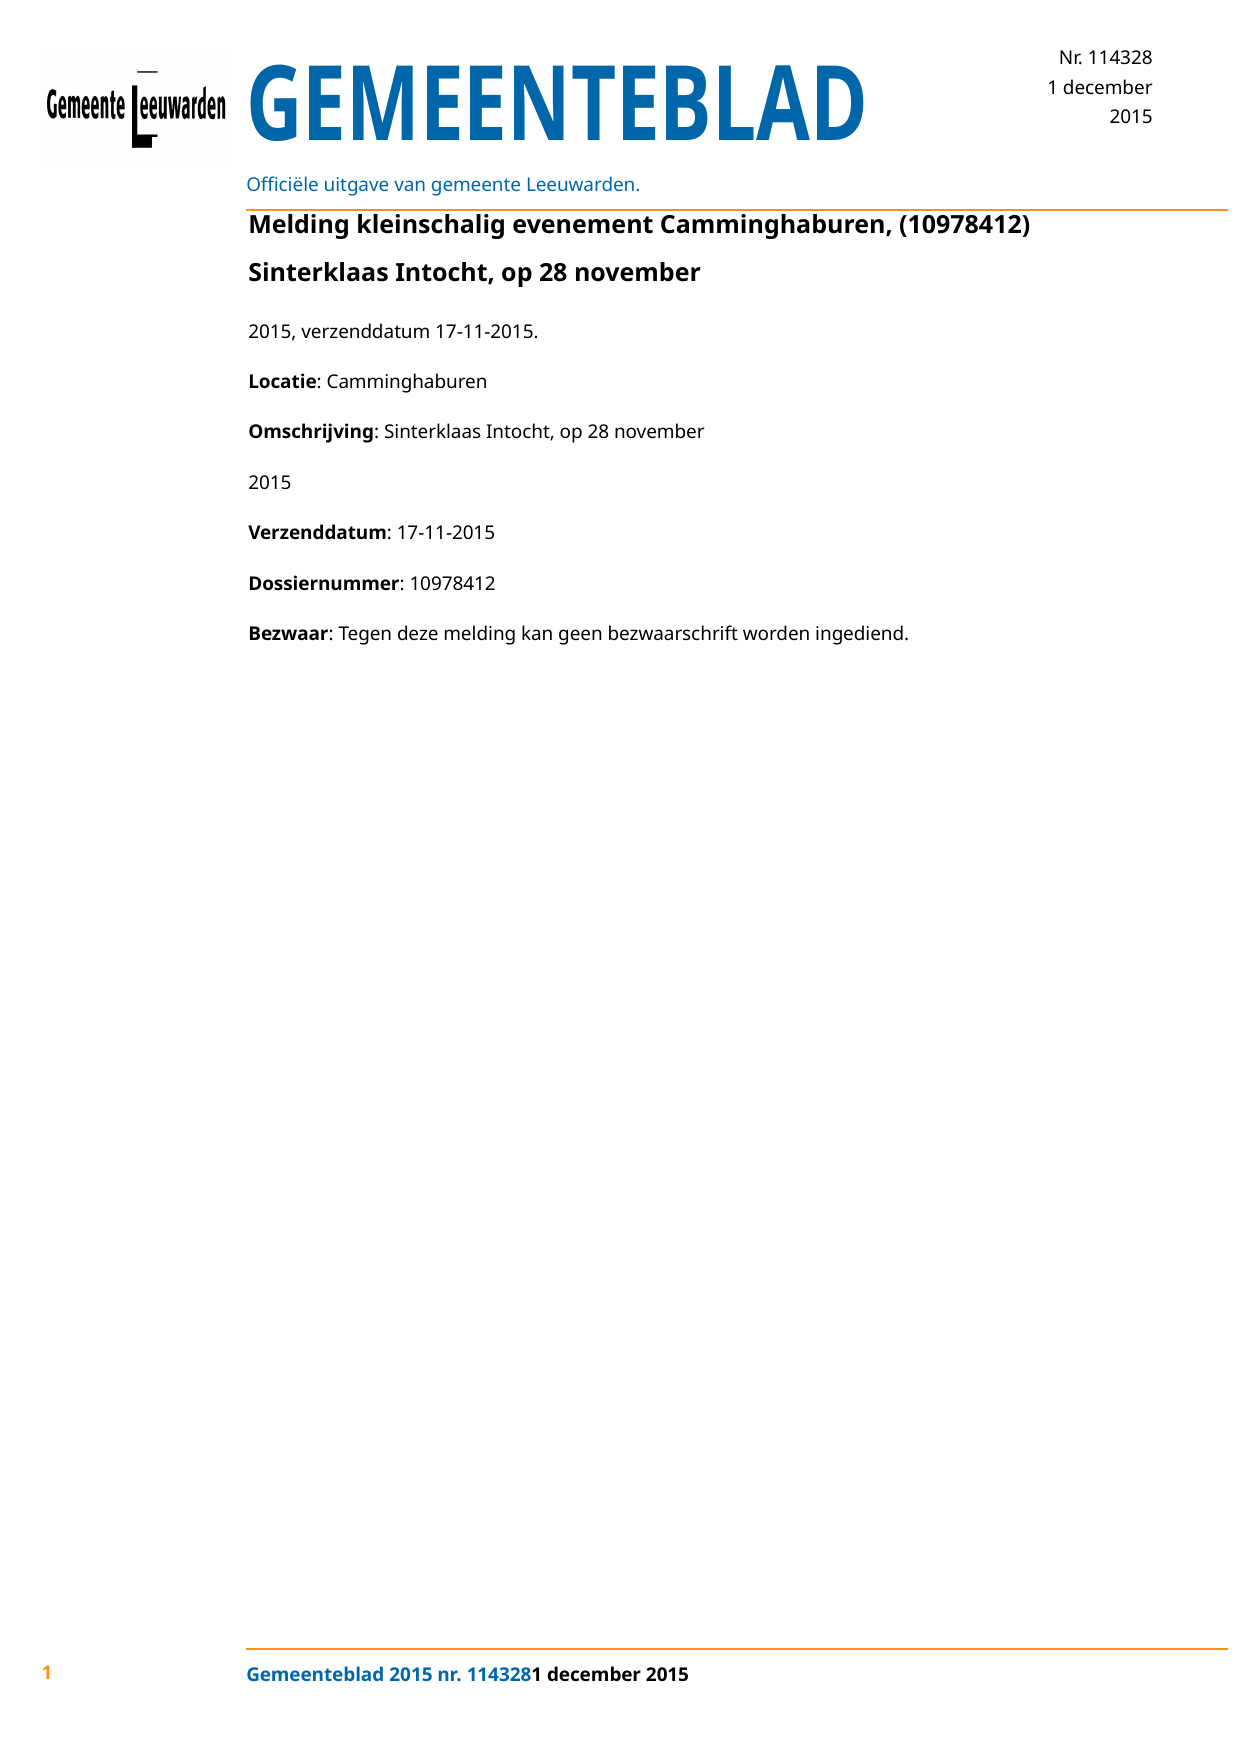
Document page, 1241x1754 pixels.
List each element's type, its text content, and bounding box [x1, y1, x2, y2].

text Melding kleinschalig evenement Camminghaburen, (10978412) Sinterklaas Intocht, op 28 november [248, 211, 1152, 288]
text Verzenddatum: 17-11-2015 [248, 519, 1152, 545]
text Omschrijving: Sinterklaas Intocht, op 28 november [248, 419, 1152, 444]
text Dossiernummer: 10978412 [248, 570, 1152, 596]
text 2015, verzenddatum 17-11-2015. [248, 318, 1152, 344]
text Bezwaar: Tegen deze melding kan geen bezwaarschrift worden ingediend. [248, 620, 1152, 646]
text 2015 [248, 469, 1152, 495]
picture [41, 47, 231, 172]
text Locatie: Camminghaburen [248, 368, 1152, 394]
